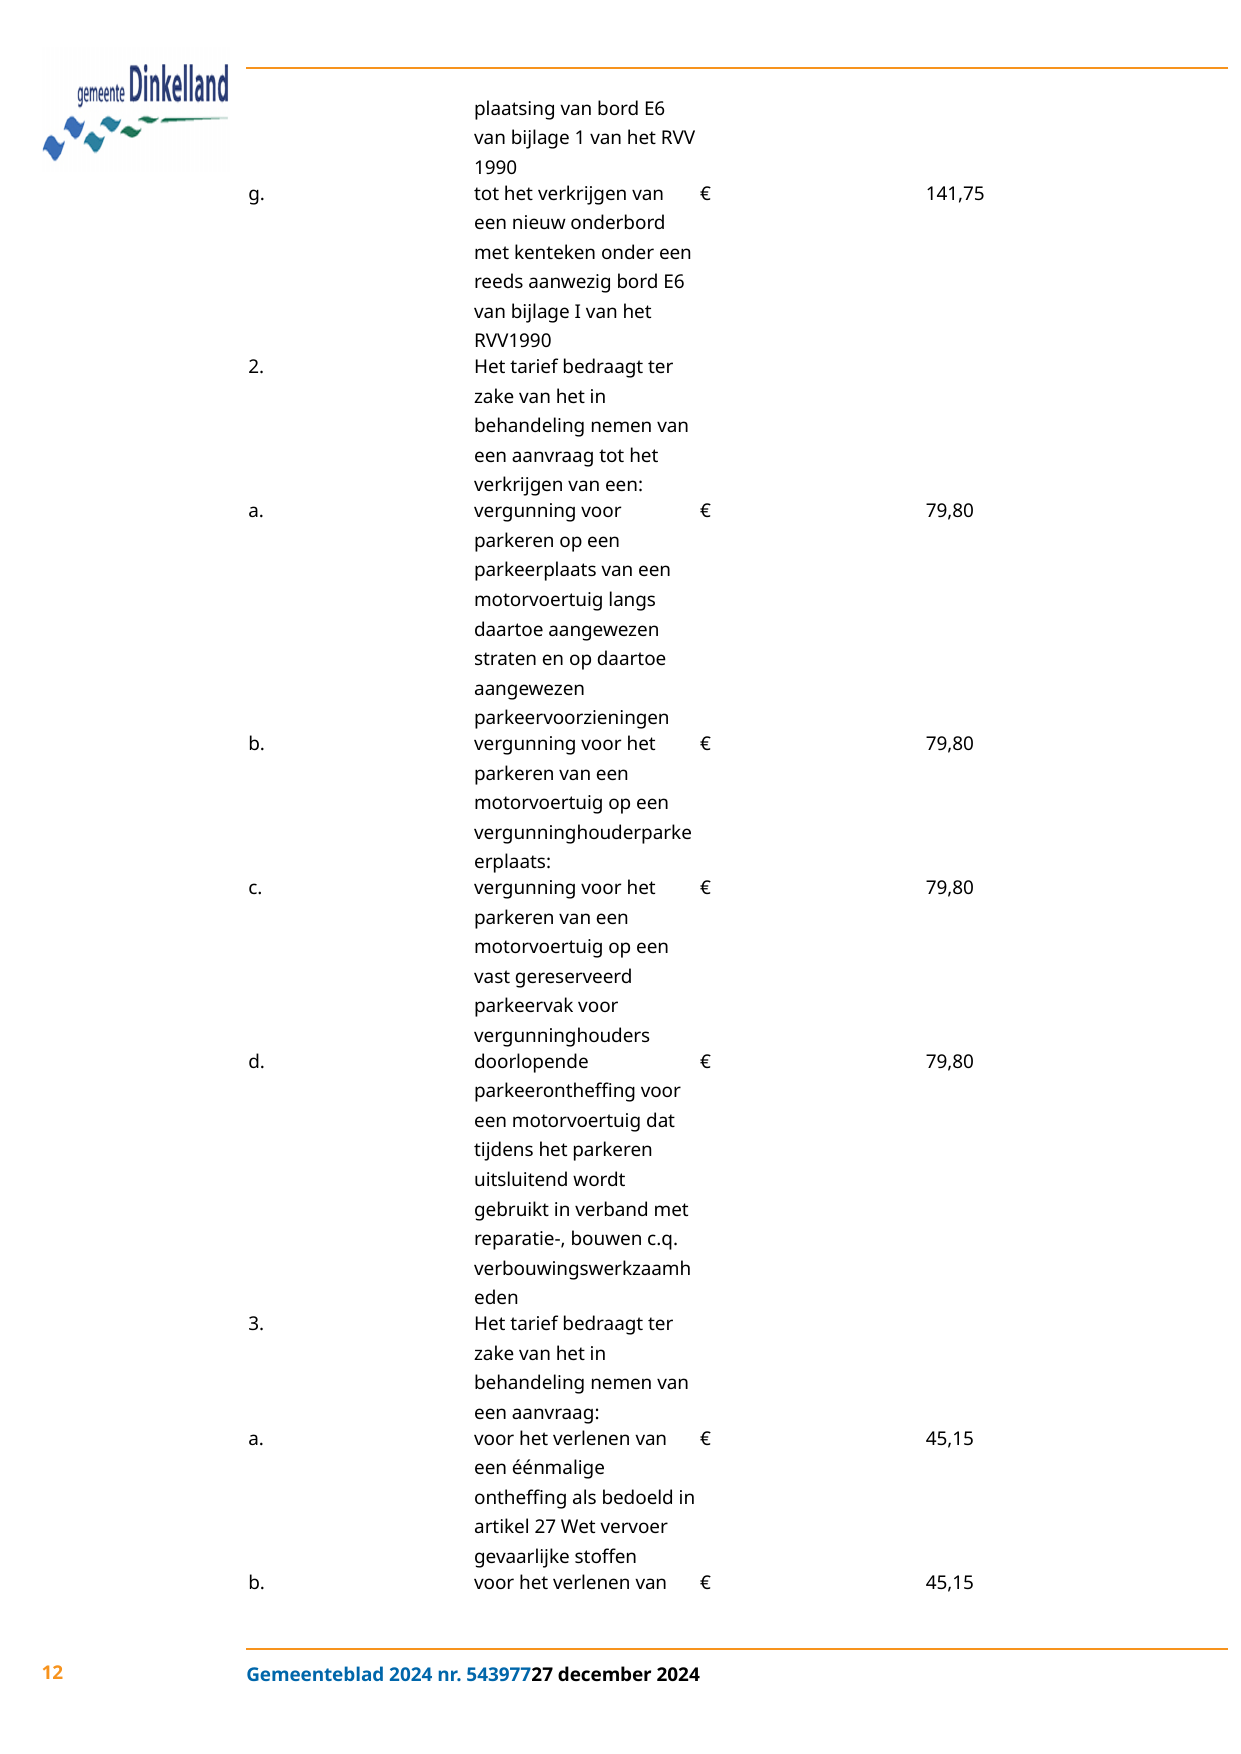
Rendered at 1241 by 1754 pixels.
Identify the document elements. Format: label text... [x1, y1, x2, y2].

table_cell 79,80 [926, 498, 1152, 730]
table_cell b. [248, 730, 474, 874]
table_cell [248, 95, 474, 180]
table_cell 2. [248, 353, 474, 497]
table_cell [700, 353, 926, 497]
table_cell voor het verlenen van een éénmalige ontheffing als bedoeld in artikel 27 Wet vervoer gevaarlijke stoffen [474, 1425, 700, 1569]
table_cell Het tarief bedraagt ter zake van het in behandeling nemen van een aanvraag: [474, 1310, 700, 1425]
table_cell € [700, 730, 926, 874]
table_cell vergunning voor parkeren op een parkeerplaats van een motorvoertuig langs daartoe aangewezen straten en op daartoe aangewezen parkeervoorzieningen [474, 498, 700, 730]
table_cell b. [248, 1569, 474, 1594]
table_cell 141,75 [926, 180, 1152, 353]
table_cell 3. [248, 1310, 474, 1425]
table_cell € [700, 1048, 926, 1310]
table_cell € [700, 1569, 926, 1594]
table_cell vergunning voor het parkeren van een motorvoertuig op een vergunninghouderparkeerplaats: [474, 730, 700, 874]
table_cell [926, 95, 1152, 180]
table_cell € [700, 498, 926, 730]
table_cell doorlopende parkeerontheffing voor een motorvoertuig dat tijdens het parkeren uitsluitend wordt gebruikt in verband met reparatie-, bouwen c.q. verbouwingswerkzaamheden [474, 1048, 700, 1310]
table_cell Het tarief bedraagt ter zake van het in behandeling nemen van een aanvraag tot het verkrijgen van een: [474, 353, 700, 497]
table_cell [700, 1310, 926, 1425]
table_cell voor het verlenen van [474, 1569, 700, 1594]
table_cell € [700, 874, 926, 1048]
table_cell tot het verkrijgen van een nieuw onderbord met kenteken onder een reeds aanwezig bord E6 van bijlage I van het RVV1990 [474, 180, 700, 353]
table_cell a. [248, 498, 474, 730]
table_cell 45,15 [926, 1569, 1152, 1594]
table_cell [700, 95, 926, 180]
table_cell d. [248, 1048, 474, 1310]
table_cell € [700, 1425, 926, 1569]
table_cell g. [248, 180, 474, 353]
table_cell 79,80 [926, 874, 1152, 1048]
table_cell a. [248, 1425, 474, 1569]
table_cell [926, 1310, 1152, 1425]
table_cell 45,15 [926, 1425, 1152, 1569]
table_cell plaatsing van bord E6 van bijlage 1 van het RVV 1990 [474, 95, 700, 180]
table_cell c. [248, 874, 474, 1048]
table_cell € [700, 180, 926, 353]
table_cell [926, 353, 1152, 497]
table_cell 79,80 [926, 730, 1152, 874]
table_cell vergunning voor het parkeren van een motorvoertuig op een vast gereserveerd parkeervak voor vergunninghouders [474, 874, 700, 1048]
picture [41, 47, 231, 172]
table_cell 79,80 [926, 1048, 1152, 1310]
